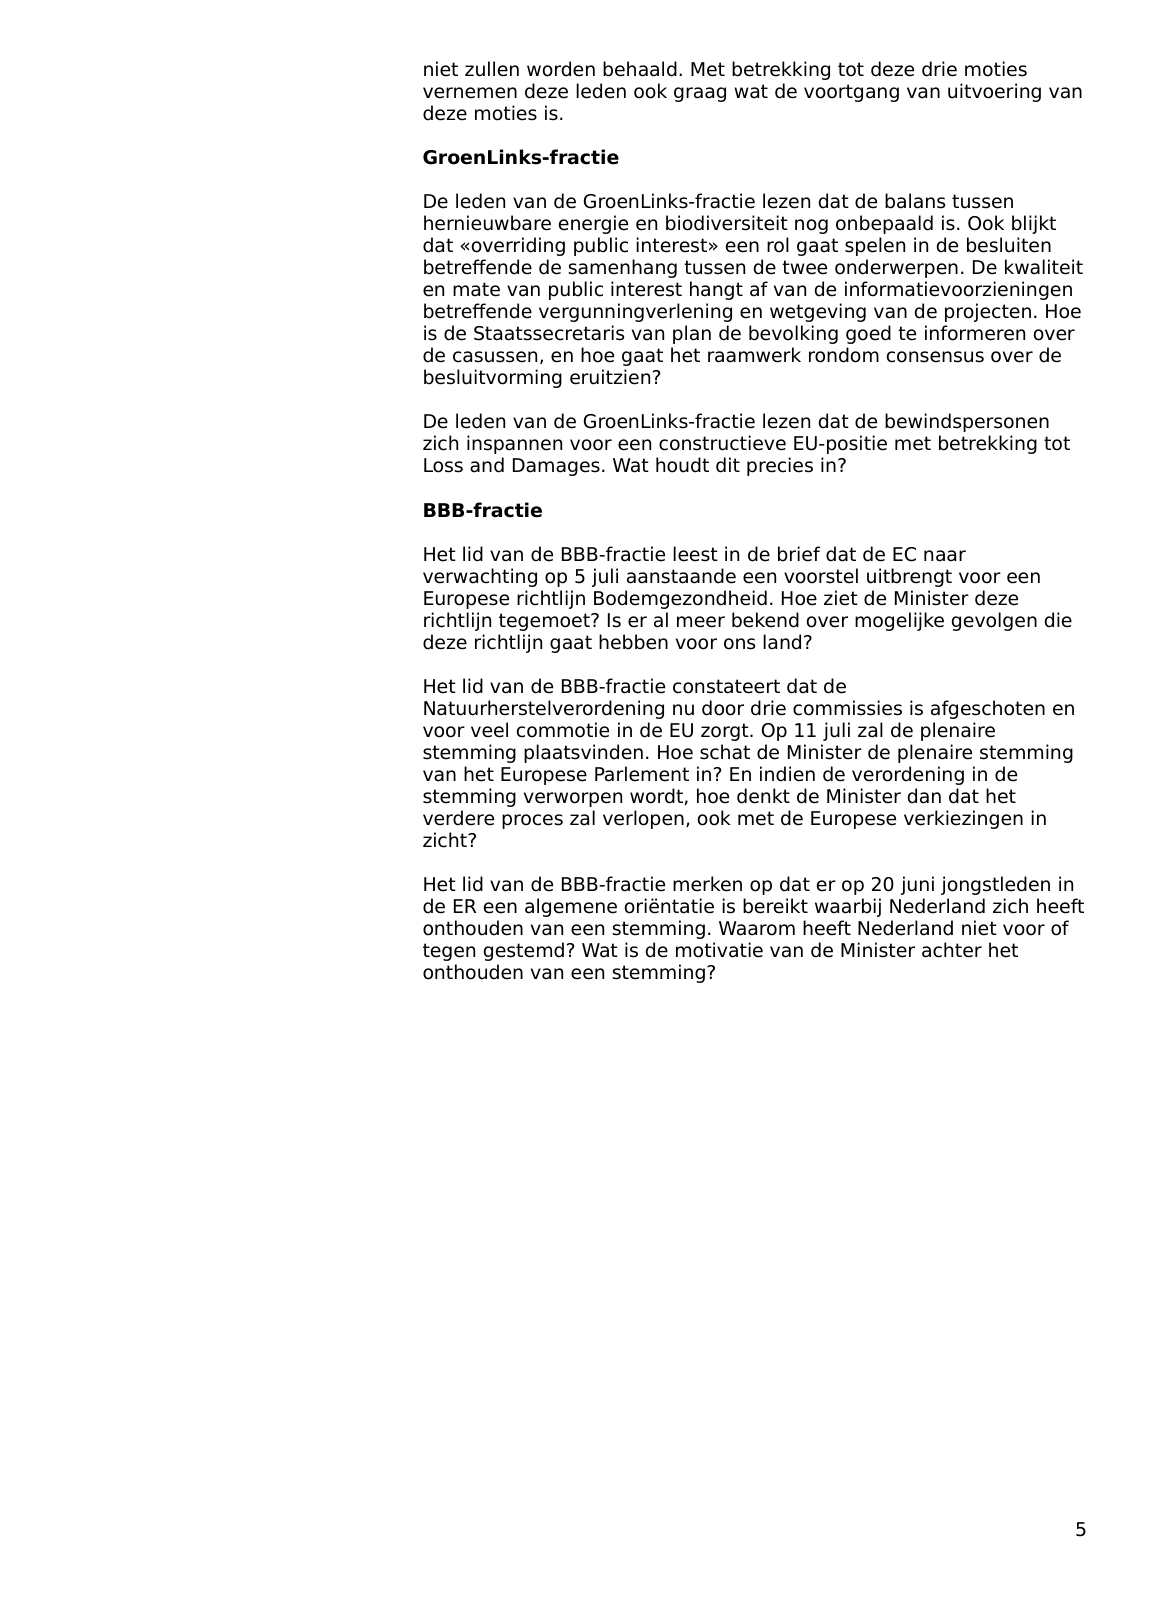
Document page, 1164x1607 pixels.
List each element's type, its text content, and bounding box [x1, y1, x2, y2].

text niet zullen worden behaald. Met betrekking tot deze drie moties vernemen deze leden ook graag wat de voortgang van uitvoering van deze moties is. [422, 59, 1087, 125]
text Het lid van de BBB-fractie constateert dat de Natuurherstelverordening nu door drie commissies is afgeschoten en voor veel commotie in de EU zorgt. Op 11 juli zal de plenaire stemming plaatsvinden. Hoe schat de Minister de plenaire stemming van het Europese Parlement in? En indien de verordening in de stemming verworpen wordt, hoe denkt de Minister dan dat het verdere proces zal verlopen, ook met de Europese verkiezingen in zicht? [422, 676, 1087, 852]
text Het lid van de BBB-fractie leest in de brief dat de EC naar verwachting op 5 juli aanstaande een voorstel uitbrengt voor een Europese richtlijn Bodemgezondheid. Hoe ziet de Minister deze richtlijn tegemoet? Is er al meer bekend over mogelijke gevolgen die deze richtlijn gaat hebben voor ons land? [422, 544, 1087, 653]
text De leden van de GroenLinks-fractie lezen dat de balans tussen hernieuwbare energie en biodiversiteit nog onbepaald is. Ook blijkt dat «overriding public interest» een rol gaat spelen in de besluiten betreffende de samenhang tussen de twee onderwerpen. De kwaliteit en mate van public interest hangt af van de informatievoorzieningen betreffende vergunningverlening en wetgeving van de projecten. Hoe is de Staatssecretaris van plan de bevolking goed te informeren over de casussen, en hoe gaat het raamwerk rondom consensus over de besluitvorming eruitzien? [422, 191, 1087, 389]
text Het lid van de BBB-fractie merken op dat er op 20 juni jongstleden in de ER een algemene oriëntatie is bereikt waarbij Nederland zich heeft onthouden van een stemming. Waarom heeft Nederland niet voor of tegen gestemd? Wat is de motivatie van de Minister achter het onthouden van een stemming? [422, 874, 1087, 984]
subtitle BBB-fractie [422, 499, 1087, 521]
text De leden van de GroenLinks-fractie lezen dat de bewindspersonen zich inspannen voor een constructieve EU-positie met betrekking tot Loss and Damages. Wat houdt dit precies in? [422, 411, 1087, 477]
subtitle GroenLinks-fractie [422, 147, 1087, 169]
